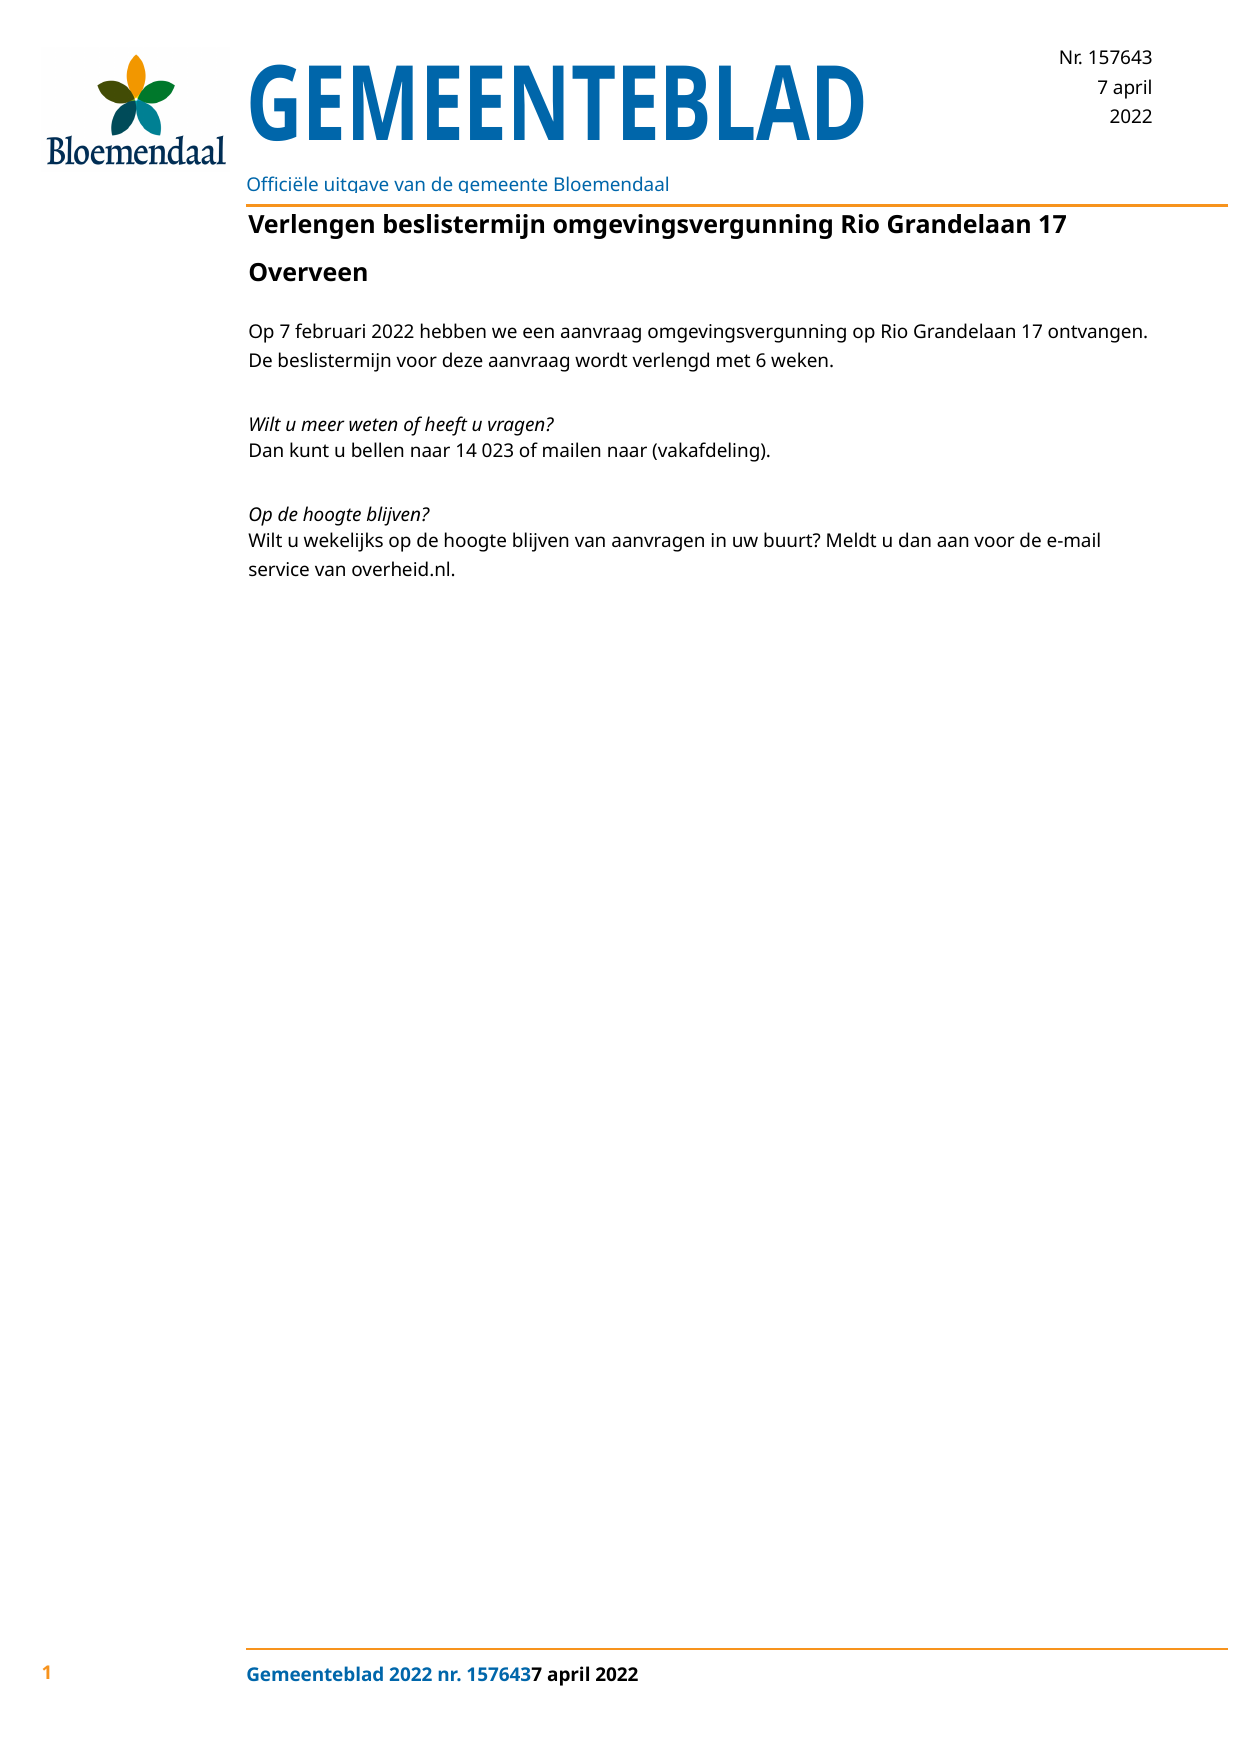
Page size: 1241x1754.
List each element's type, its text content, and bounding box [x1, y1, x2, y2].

picture [41, 47, 231, 172]
text Dan kunt u bellen naar 14 023 of mailen naar (vakafdeling). [248, 437, 1152, 463]
text Wilt u wekelijks op de hoogte blijven van aanvragen in uw buurt? Meldt u dan aan voor de e-mail service van overheid.nl. [248, 527, 1152, 582]
text Op de hoogte blijven? [248, 501, 1152, 527]
text Verlengen beslistermijn omgevingsvergunning Rio Grandelaan 17 Overveen [248, 207, 1152, 288]
text Wilt u meer weten of heeft u vragen? [248, 411, 1152, 437]
text Op 7 februari 2022 hebben we een aanvraag omgevingsvergunning op Rio Grandelaan 17 ontvangen. De beslistermijn voor deze aanvraag wordt verlengd met 6 weken. [248, 318, 1152, 373]
